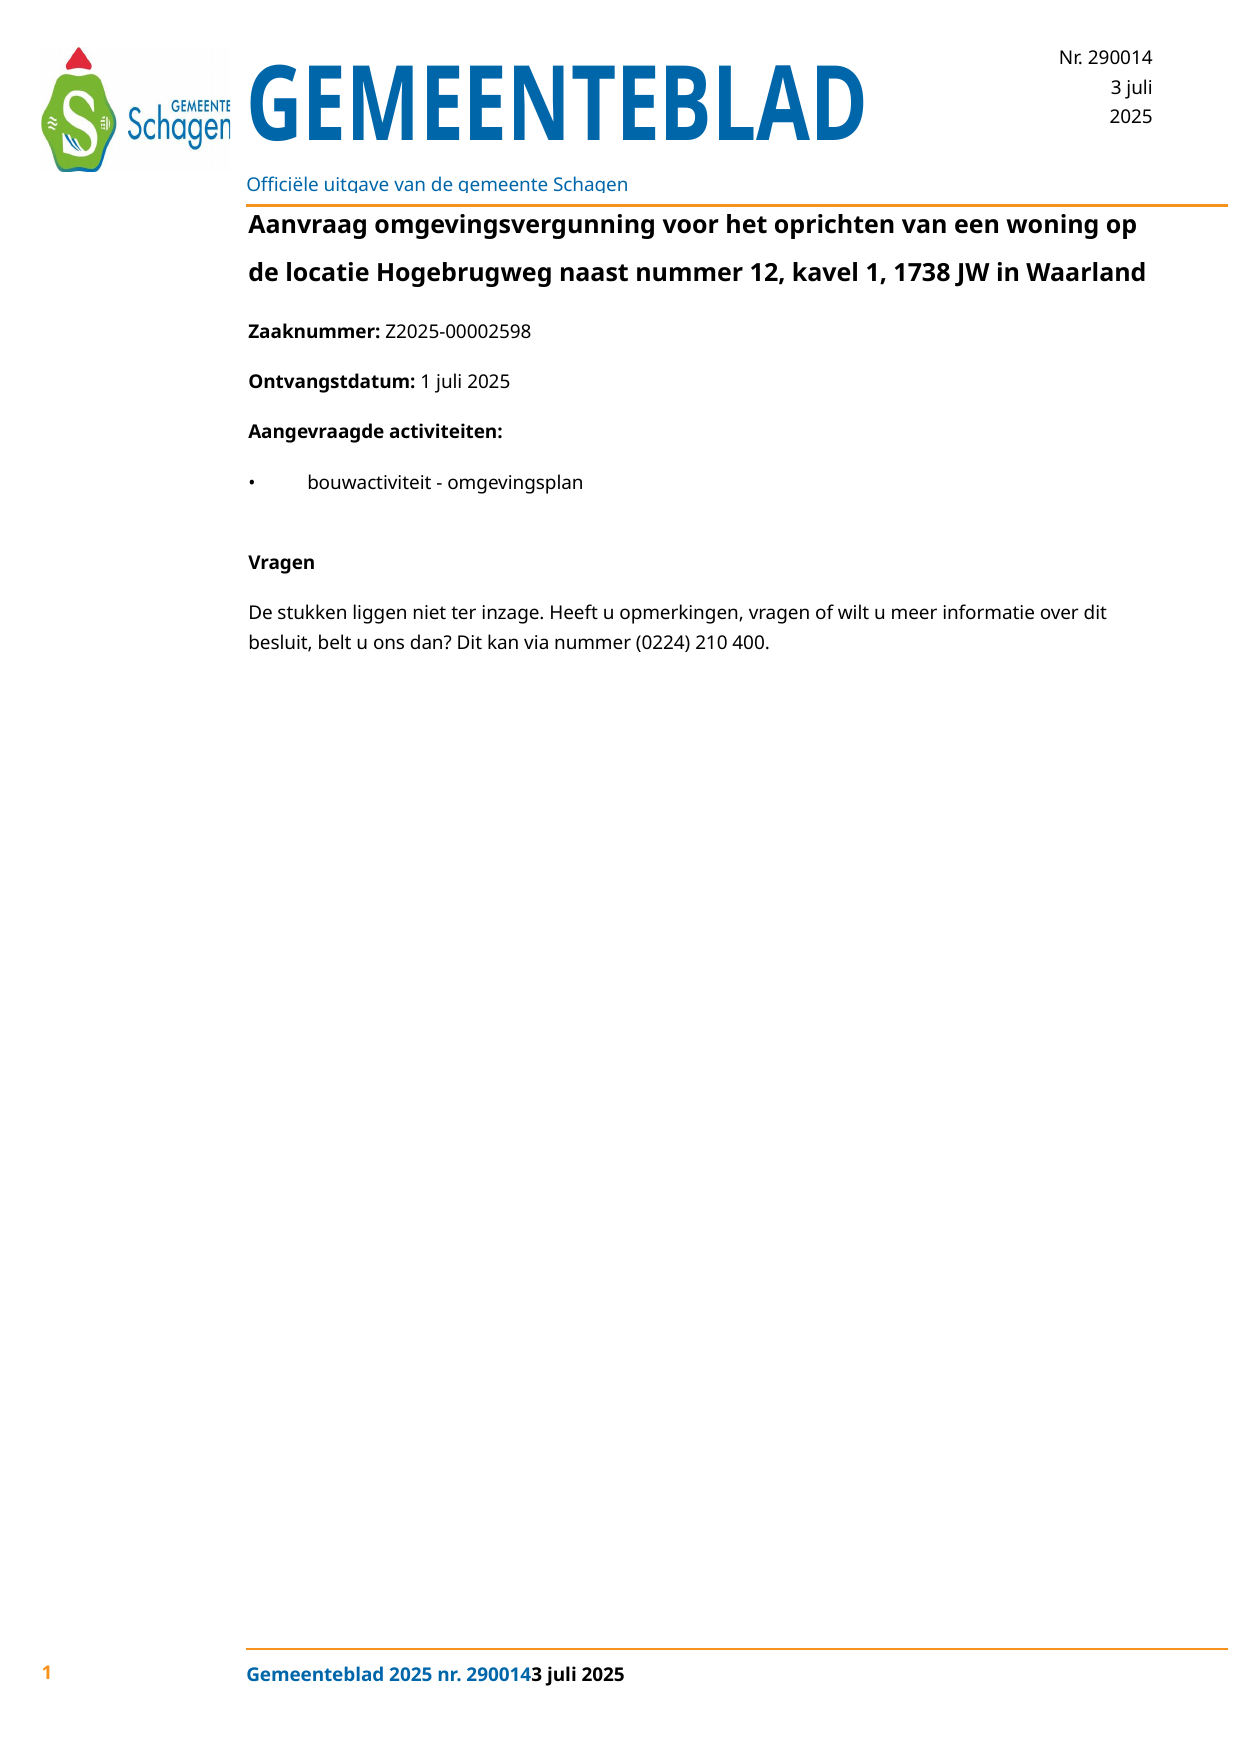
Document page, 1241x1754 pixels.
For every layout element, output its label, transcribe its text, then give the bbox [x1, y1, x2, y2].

text De stukken liggen niet ter inzage. Heeft u opmerkingen, vragen of wilt u meer informatie over dit besluit, belt u ons dan? Dit kan via nummer (0224) 210 400. [248, 599, 1152, 655]
text Aangevraagde activiteiten: [248, 419, 1152, 444]
text Aanvraag omgevingsvergunning voor het oprichten van een woning op de locatie Hogebrugweg naast nummer 12, kavel 1, 1738 JW in Waarland [248, 207, 1152, 288]
text Zaaknummer: Z2025-00002598 [248, 318, 1152, 344]
text Ontvangstdatum: 1 juli 2025 [248, 368, 1152, 394]
text Vragen [248, 549, 1152, 575]
picture [41, 47, 231, 172]
list bouwactiviteit - omgevingsplan [248, 469, 1152, 495]
